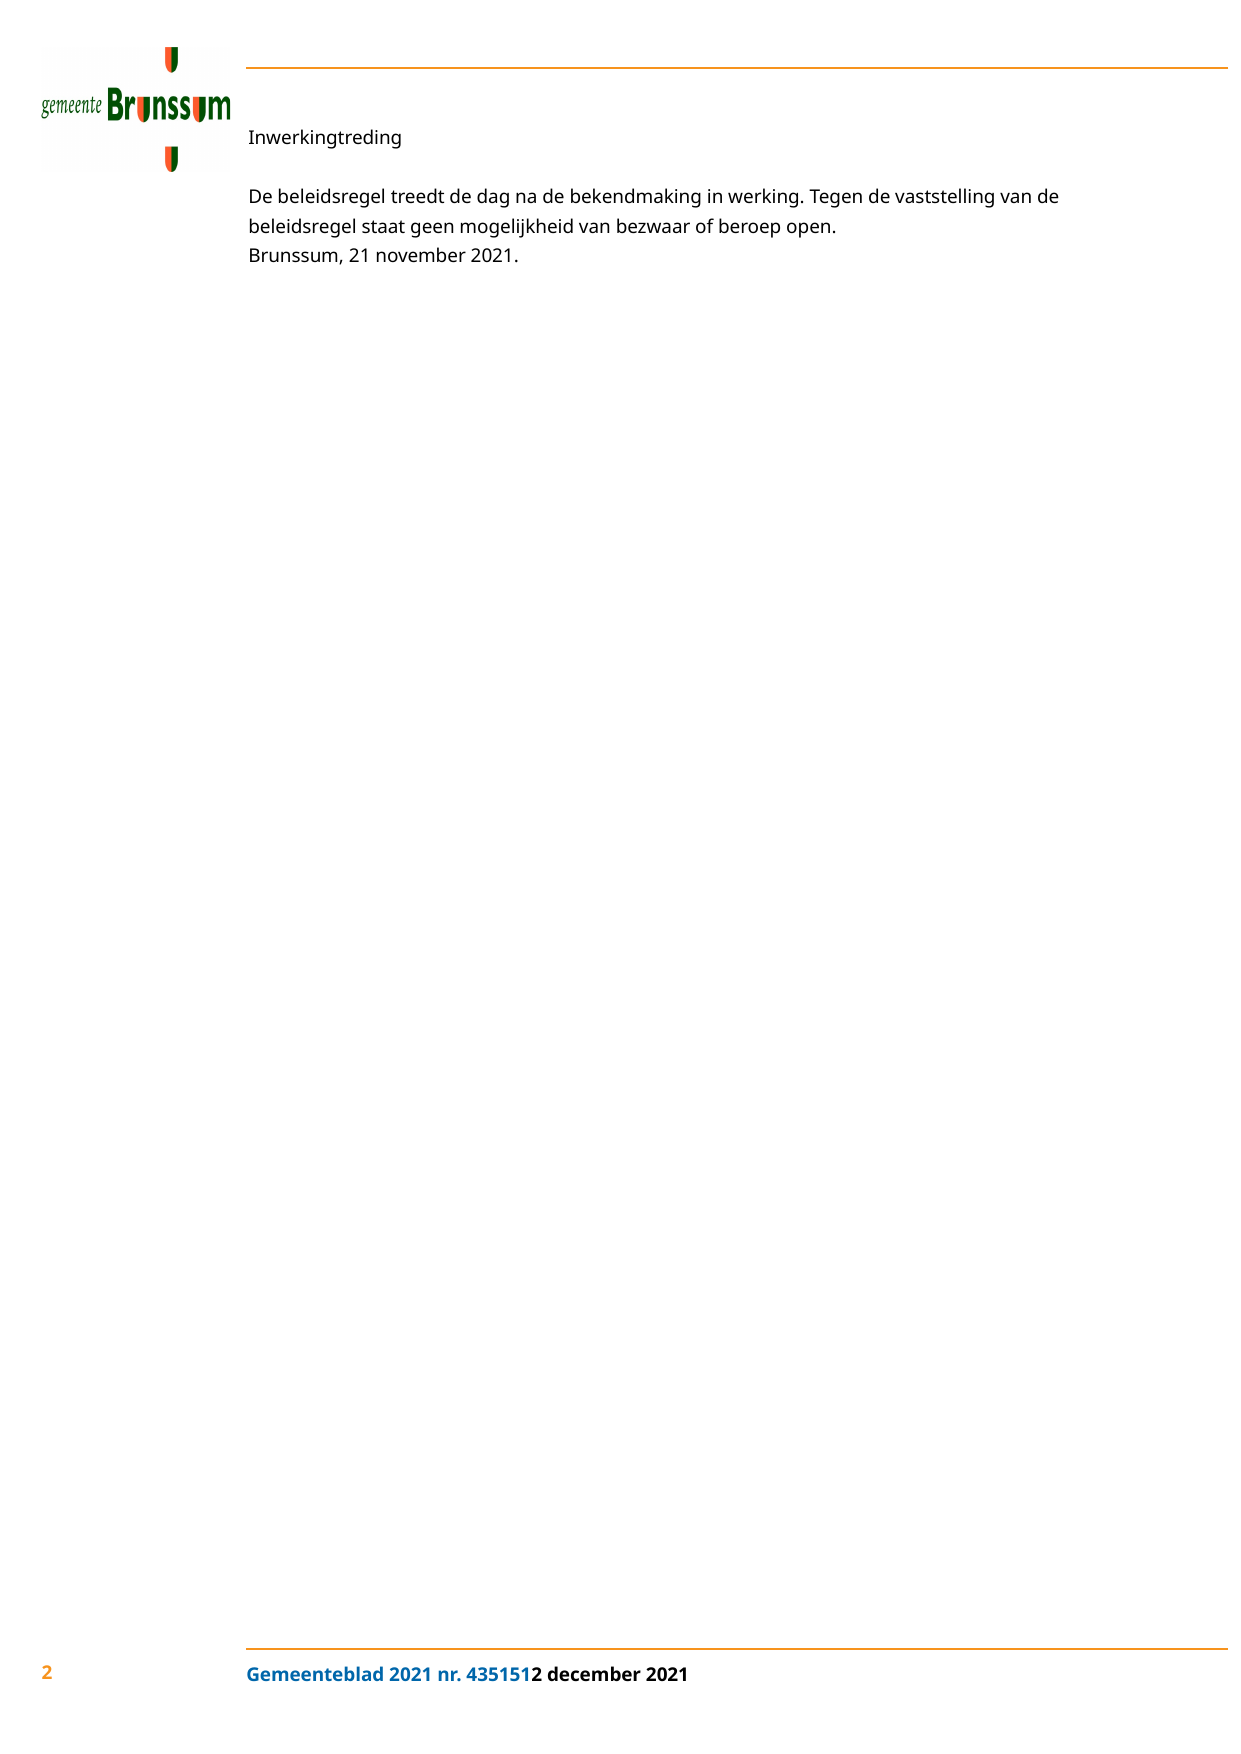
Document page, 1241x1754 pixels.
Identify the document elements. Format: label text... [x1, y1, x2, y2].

text Brunssum, 21 november 2021. [248, 243, 1152, 268]
text De beleidsregel treedt de dag na de bekendmaking in werking. Tegen de vaststelling van de beleidsregel staat geen mogelijkheid van bezwaar of beroep open. [248, 183, 1152, 239]
picture [41, 47, 231, 172]
text Inwerkingtreding [248, 124, 1152, 150]
